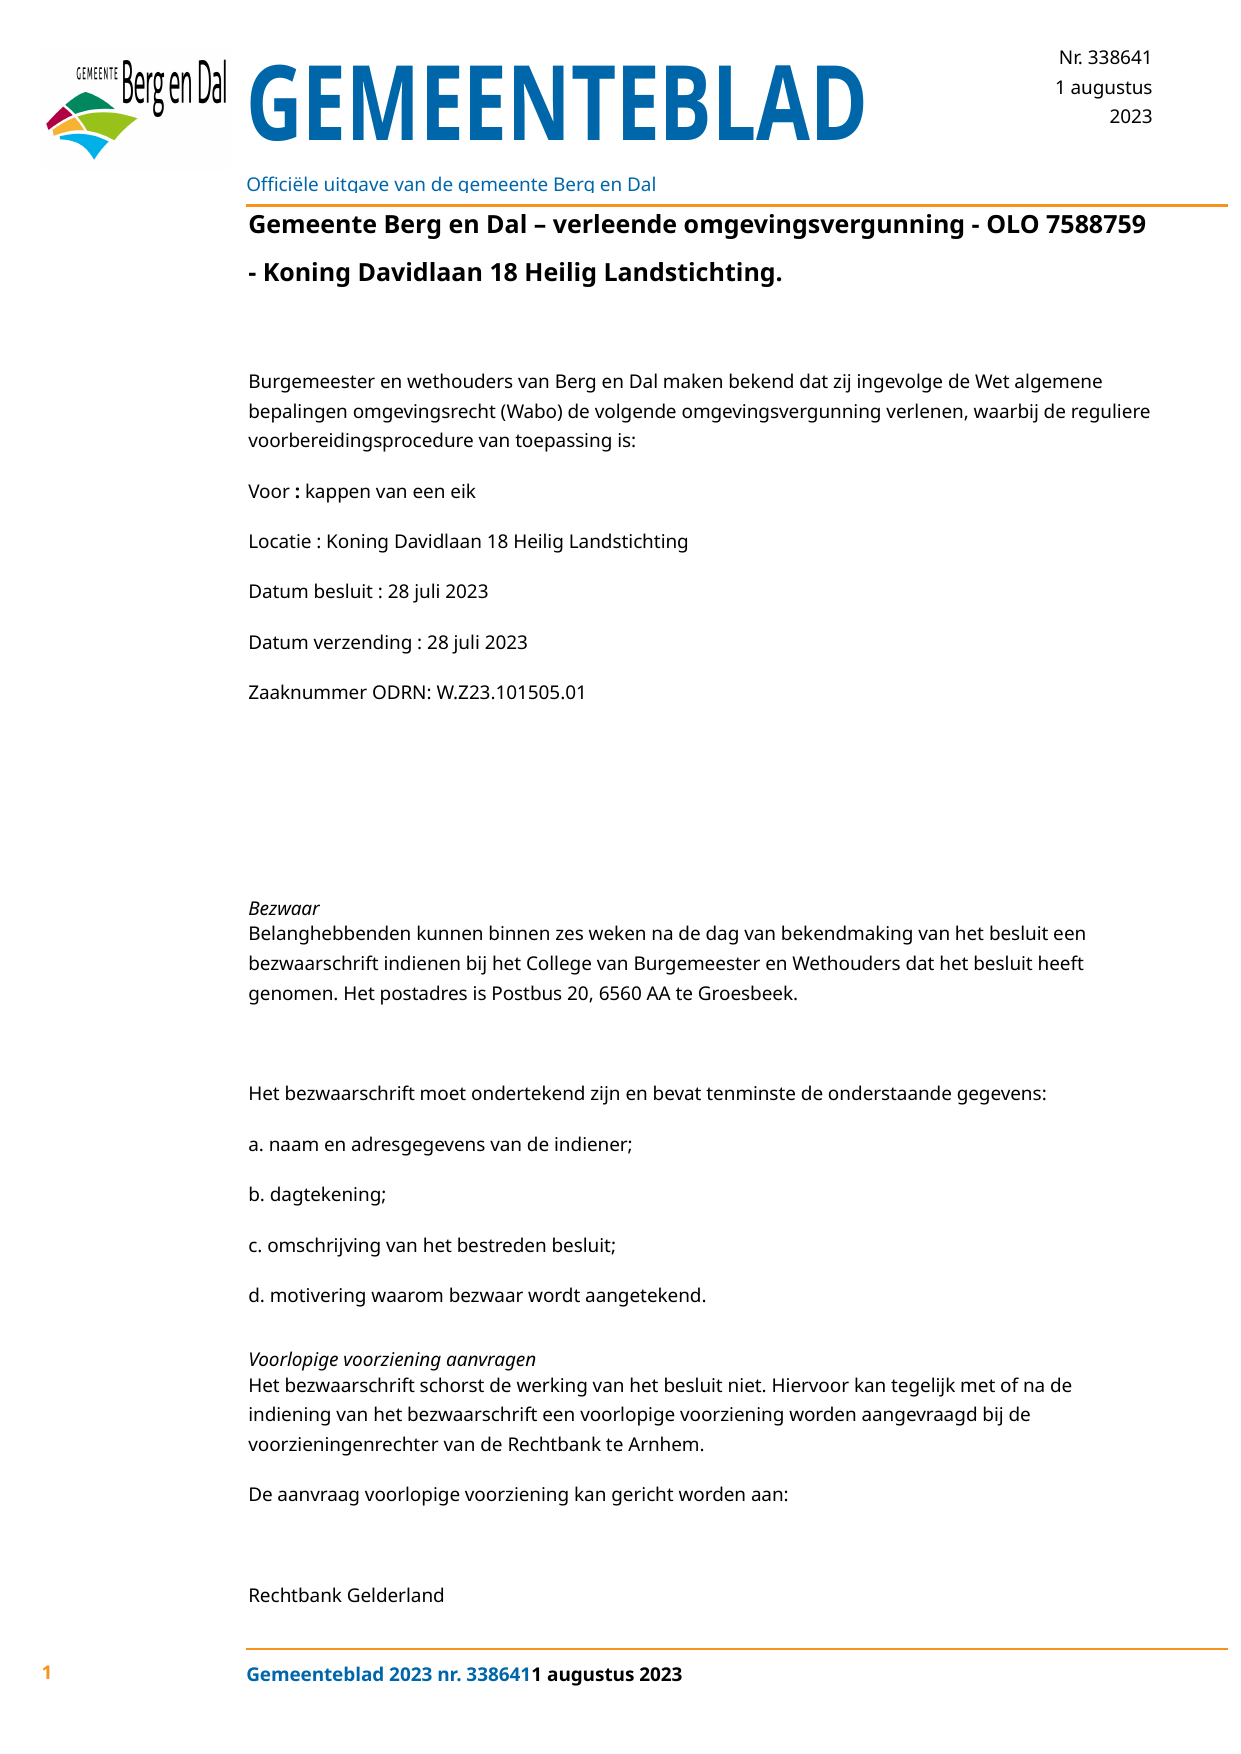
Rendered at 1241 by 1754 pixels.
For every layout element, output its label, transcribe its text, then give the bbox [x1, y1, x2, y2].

text Datum verzending : 28 juli 2023 [248, 629, 1152, 655]
text Het bezwaarschrift schorst de werking van het besluit niet. Hiervoor kan tegelijk met of na de indiening van het bezwaarschrift een voorlopige voorziening worden aangevraagd bij de voorzieningenrechter van de Rechtbank te Arnhem. [248, 1372, 1152, 1457]
text Datum besluit : 28 juli 2023 [248, 579, 1152, 604]
text b. dagtekening; [248, 1181, 1152, 1207]
text Bezwaar [248, 895, 1152, 921]
text a. naam en adresgegevens van de indiener; [248, 1131, 1152, 1157]
text Zaaknummer ODRN: W.Z23.101505.01 [248, 679, 1152, 705]
text Het bezwaarschrift moet ondertekend zijn en bevat tenminste de onderstaande gegevens: [248, 1081, 1152, 1106]
text c. omschrijving van het bestreden besluit; [248, 1232, 1152, 1257]
text Voorlopige voorziening aanvragen [248, 1346, 1152, 1372]
text Gemeente Berg en Dal – verleende omgevingsvergunning - OLO 7588759 - Koning Davidlaan 18 Heilig Landstichting. [248, 207, 1152, 288]
text Voor : kappen van een eik [248, 478, 1152, 504]
text Belanghebbenden kunnen binnen zes weken na de dag van bekendmaking van het besluit een bezwaarschrift indienen bij het College van Burgemeester en Wethouders dat het besluit heeft genomen. Het postadres is Postbus 20, 6560 AA te Groesbeek. [248, 921, 1152, 1005]
picture [41, 47, 231, 172]
text Locatie : Koning Davidlaan 18 Heilig Landstichting [248, 528, 1152, 554]
text Burgemeester en wethouders van Berg en Dal maken bekend dat zij ingevolge de Wet algemene bepalingen omgevingsrecht (Wabo) de volgende omgevingsvergunning verlenen, waarbij de reguliere voorbereidingsprocedure van toepassing is: [248, 368, 1152, 453]
text De aanvraag voorlopige voorziening kan gericht worden aan: [248, 1481, 1152, 1507]
text d. motivering waarom bezwaar wordt aangetekend. [248, 1282, 1152, 1308]
text Rechtbank Gelderland [248, 1582, 1152, 1608]
